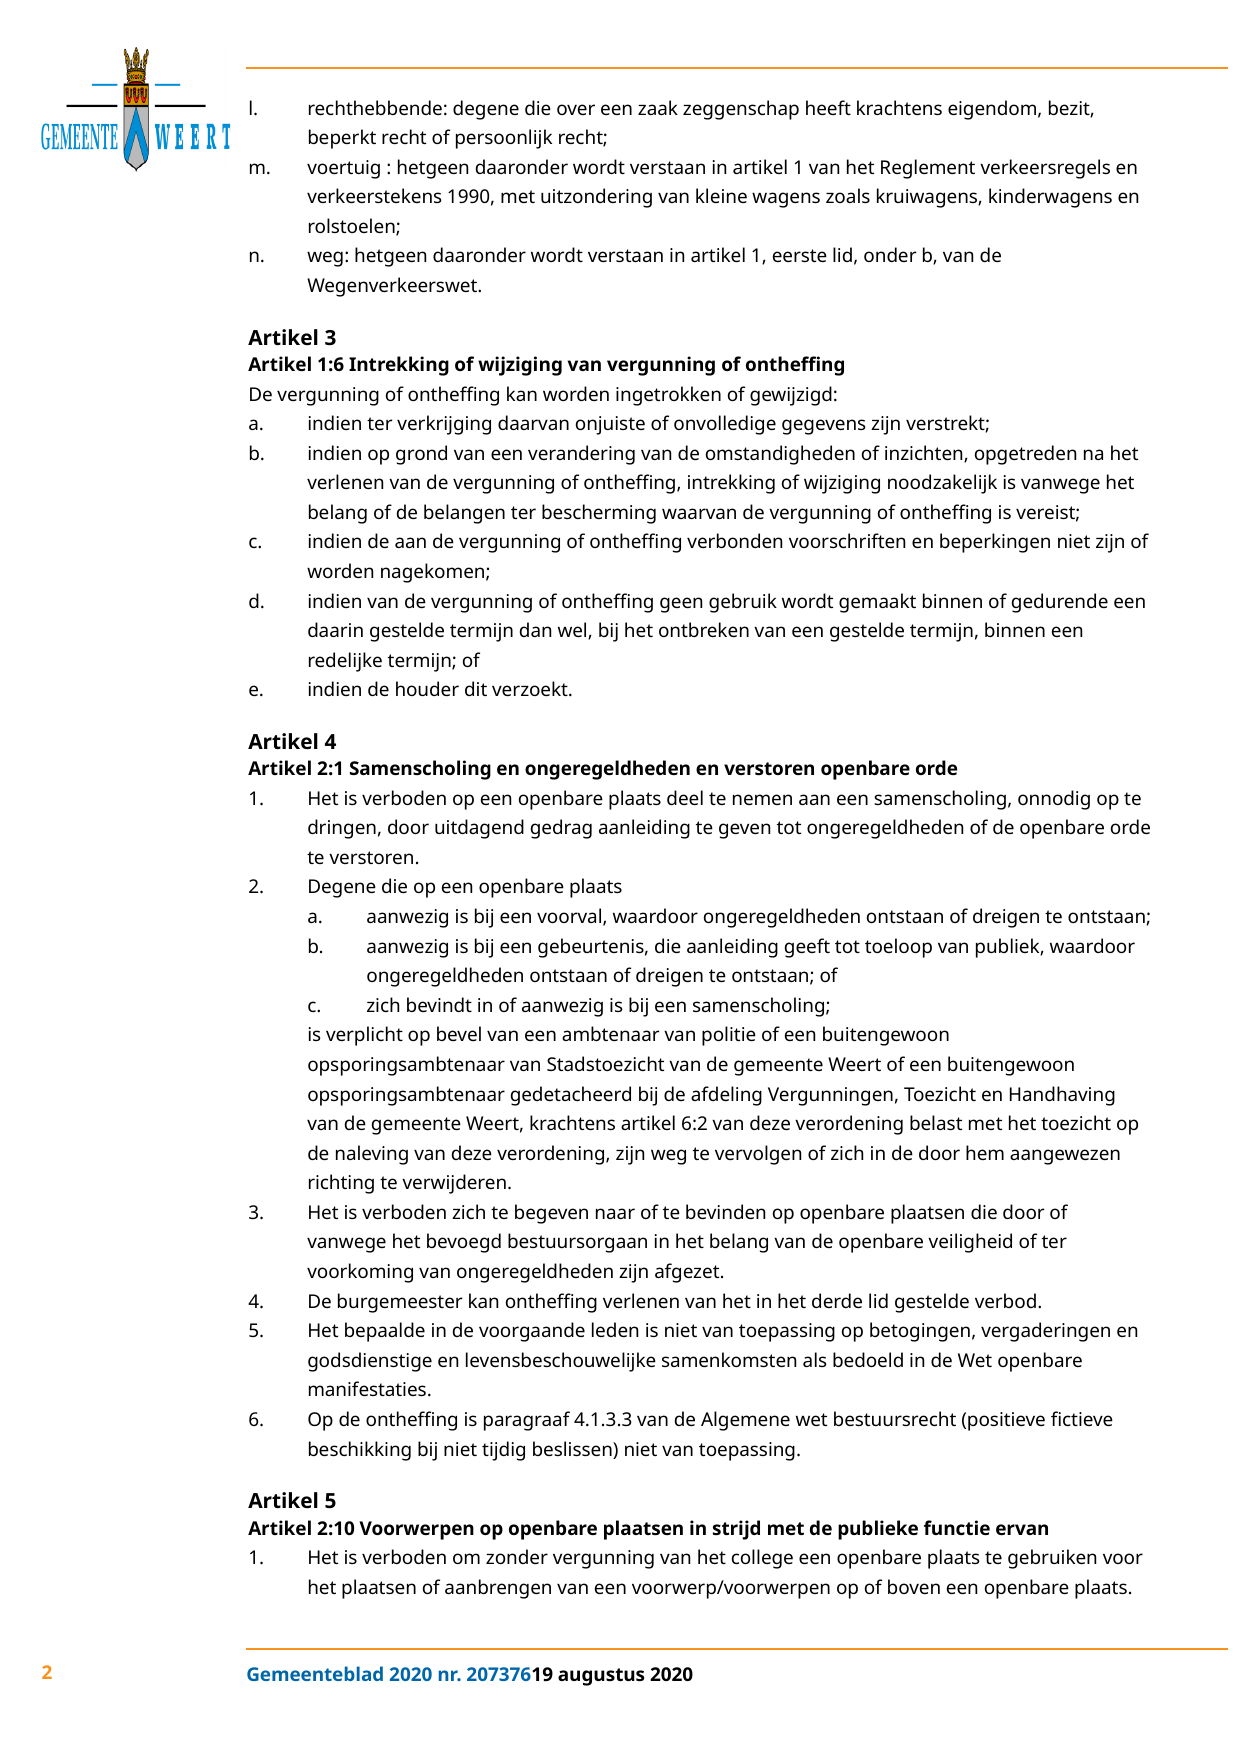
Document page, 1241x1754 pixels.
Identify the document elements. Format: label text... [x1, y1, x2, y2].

list Het is verboden op een openbare plaats deel te nemen aan een samenscholing, onnodig op te dringen, door uitdagend gedrag aanleiding te geven tot ongeregeldheden of de openbare orde te verstoren. [248, 785, 1152, 870]
list indien de houder dit verzoekt. [248, 677, 1152, 702]
list voertuig : hetgeen daaronder wordt verstaan in artikel 1 van het Reglement verkeersregels en verkeerstekens 1990, met uitzondering van kleine wagens zoals kruiwagens, kinderwagens en rolstoelen; [248, 154, 1152, 239]
list De burgemeester kan ontheffing verlenen van het in het derde lid gestelde verbod. [248, 1288, 1152, 1314]
text Artikel 5 [248, 1486, 1152, 1515]
text De vergunning of ontheffing kan worden ingetrokken of gewijzigd: [248, 381, 1152, 406]
list aanwezig is bij een voorval, waardoor ongeregeldheden ontstaan of dreigen te ontstaan; [307, 903, 1152, 929]
list indien ter verkrijging daarvan onjuiste of onvolledige gegevens zijn verstrekt; [248, 410, 1152, 436]
list rechthebbende: degene die over een zaak zeggenschap heeft krachtens eigendom, bezit, beperkt recht of persoonlijk recht; [248, 95, 1152, 150]
list weg: hetgeen daaronder wordt verstaan in artikel 1, eerste lid, onder b, van de Wegenverkeerswet. [248, 243, 1152, 298]
list Degene die op een openbare plaats [248, 874, 1152, 899]
list Het is verboden zich te begeven naar of te bevinden op openbare plaatsen die door of vanwege het bevoegd bestuursorgaan in het belang van de openbare veiligheid of ter voorkoming van ongeregeldheden zijn afgezet. [248, 1199, 1152, 1284]
list zich bevindt in of aanwezig is bij een samenscholing; [307, 992, 1152, 1018]
list Het bepaalde in de voorgaande leden is niet van toepassing op betogingen, vergaderingen en godsdienstige en levensbeschouwelijke samenkomsten als bedoeld in de Wet openbare manifestaties. [248, 1317, 1152, 1402]
list Op de ontheffing is paragraaf 4.1.3.3 van de Algemene wet bestuursrecht (positieve fictieve beschikking bij niet tijdig beslissen) niet van toepassing. [248, 1406, 1152, 1462]
text Artikel 4 [248, 727, 1152, 755]
list indien op grond van een verandering van de omstandigheden of inzichten, opgetreden na het verlenen van de vergunning of ontheffing, intrekking of wijziging noodzakelijk is vanwege het belang of de belangen ter bescherming waarvan de vergunning of ontheffing is vereist; [248, 440, 1152, 525]
list is verplicht op bevel van een ambtenaar van politie of een buitengewoon opsporingsambtenaar van Stadstoezicht van de gemeente Weert of een buitengewoon opsporingsambtenaar gedetacheerd bij de afdeling Vergunningen, Toezicht en Handhaving van de gemeente Weert, krachtens artikel 6:2 van deze verordening belast met het toezicht op de naleving van deze verordening, zijn weg te vervolgen of zich in de door hem aangewezen richting te verwijderen. [248, 1022, 1152, 1195]
text Artikel 3 [248, 323, 1152, 351]
list aanwezig is bij een gebeurtenis, die aanleiding geeft tot toeloop van publiek, waardoor ongeregeldheden ontstaan of dreigen te ontstaan; of [307, 933, 1152, 988]
list Het is verboden om zonder vergunning van het college een openbare plaats te gebruiken voor het plaatsen of aanbrengen van een voorwerp/voorwerpen op of boven een openbare plaats. [248, 1544, 1152, 1599]
text Artikel 1:6 Intrekking of wijziging van vergunning of ontheffing [248, 351, 1152, 377]
picture [41, 47, 231, 172]
list indien van de vergunning of ontheffing geen gebruik wordt gemaakt binnen of gedurende een daarin gestelde termijn dan wel, bij het ontbreken van een gestelde termijn, binnen een redelijke termijn; of [248, 588, 1152, 673]
text Artikel 2:10 Voorwerpen op openbare plaatsen in strijd met de publieke functie ervan [248, 1515, 1152, 1540]
text Artikel 2:1 Samenscholing en ongeregeldheden en verstoren openbare orde [248, 755, 1152, 781]
list indien de aan de vergunning of ontheffing verbonden voorschriften en beperkingen niet zijn of worden nagekomen; [248, 529, 1152, 584]
